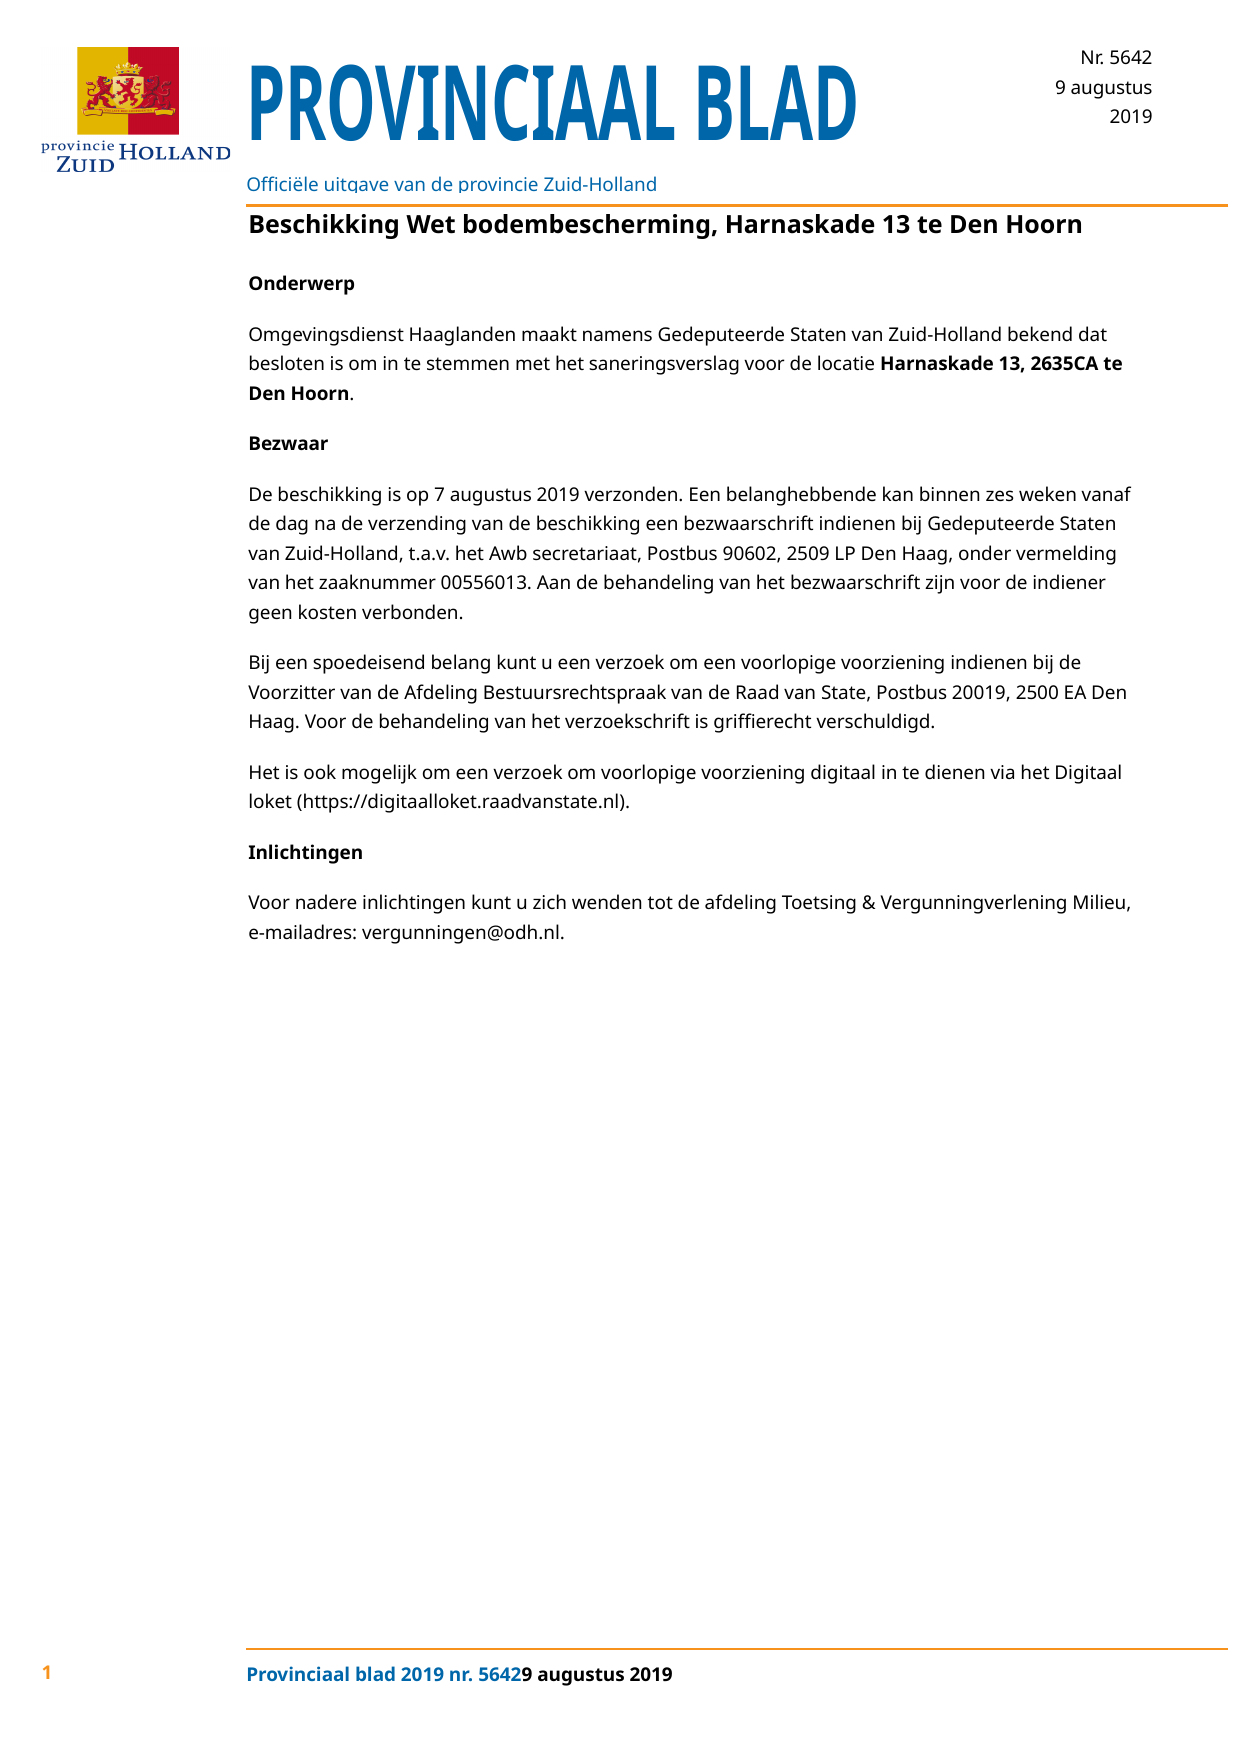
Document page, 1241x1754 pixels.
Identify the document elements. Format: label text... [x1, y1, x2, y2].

text Omgevingsdienst Haaglanden maakt namens Gedeputeerde Staten van Zuid-Holland bekend dat besloten is om in te stemmen met het saneringsverslag voor de locatie Harnaskade 13, 2635CA te Den Hoorn. [248, 321, 1152, 406]
text Het is ook mogelijk om een verzoek om voorlopige voorziening digitaal in te dienen via het Digitaal loket (https://digitaalloket.raadvanstate.nl). [248, 759, 1152, 814]
text Voor nadere inlichtingen kunt u zich wenden tot de afdeling Toetsing & Vergunningverlening Milieu, e-mailadres: vergunningen@odh.nl. [248, 889, 1152, 945]
text Beschikking Wet bodembescherming, Harnaskade 13 te Den Hoorn [248, 207, 1152, 241]
picture [41, 47, 231, 172]
text Onderwerp [248, 270, 1152, 296]
text Bij een spoedeisend belang kunt u een verzoek om een voorlopige voorziening indienen bij de Voorzitter van de Afdeling Bestuursrechtspraak van de Raad van State, Postbus 20019, 2500 EA Den Haag. Voor de behandeling van het verzoekschrift is griffierecht verschuldigd. [248, 649, 1152, 734]
text Inlichtingen [248, 839, 1152, 865]
text De beschikking is op 7 augustus 2019 verzonden. Een belanghebbende kan binnen zes weken vanaf de dag na de verzending van de beschikking een bezwaarschrift indienen bij Gedeputeerde Staten van Zuid-Holland, t.a.v. het Awb secretariaat, Postbus 90602, 2509 LP Den Haag, onder vermelding van het zaaknummer 00556013. Aan de behandeling van het bezwaarschrift zijn voor de indiener geen kosten verbonden. [248, 481, 1152, 625]
text Bezwaar [248, 430, 1152, 456]
